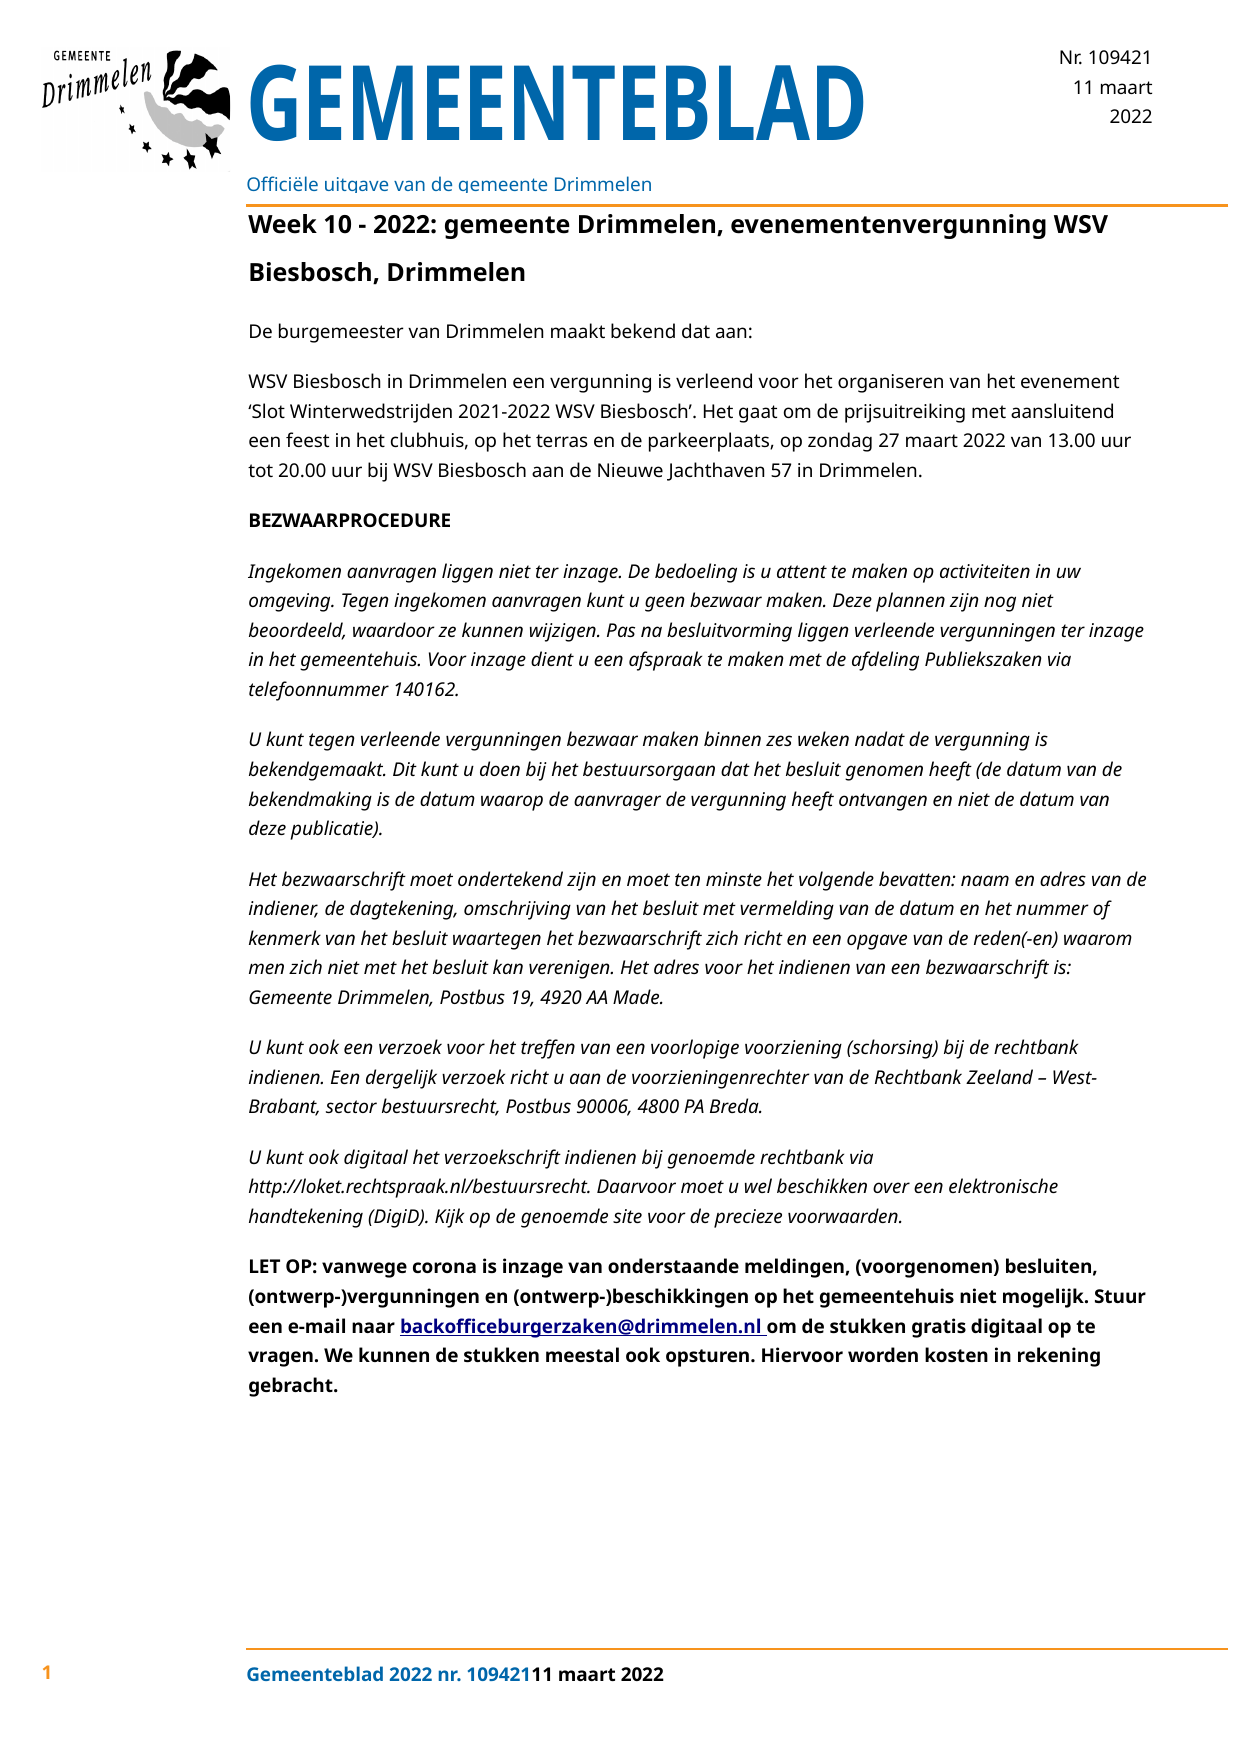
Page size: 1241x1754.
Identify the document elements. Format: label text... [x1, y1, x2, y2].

text BEZWAARPROCEDURE [248, 507, 1152, 533]
text Het bezwaarschrift moet ondertekend zijn en moet ten minste het volgende bevatten: naam en adres van de indiener, de dagtekening, omschrijving van het besluit met vermelding van de datum en het nummer of kenmerk van het besluit waartegen het bezwaarschrift zich richt en een opgave van de reden(-en) waarom men zich niet met het besluit kan verenigen. Het adres voor het indienen van een bezwaarschrift is: Gemeente Drimmelen, Postbus 19, 4920 AA Made. [248, 866, 1152, 1010]
text De burgemeester van Drimmelen maakt bekend dat aan: [248, 318, 1152, 344]
picture [41, 47, 231, 172]
text Ingekomen aanvragen liggen niet ter inzage. De bedoeling is u attent te maken op activiteiten in uw omgeving. Tegen ingekomen aanvragen kunt u geen bezwaar maken. Deze plannen zijn nog niet beoordeeld, waardoor ze kunnen wijzigen. Pas na besluitvorming liggen verleende vergunningen ter inzage in het gemeentehuis. Voor inzage dient u een afspraak te maken met de afdeling Publiekszaken via telefoonnummer 140162. [248, 558, 1152, 702]
text U kunt ook digitaal het verzoekschrift indienen bij genoemde rechtbank via http://loket.rechtspraak.nl/bestuursrecht. Daarvoor moet u wel beschikken over een elektronische handtekening (DigiD). Kijk op de genoemde site voor de precieze voorwaarden. [248, 1144, 1152, 1229]
text Week 10 - 2022: gemeente Drimmelen, evenementenvergunning WSV Biesbosch, Drimmelen [248, 207, 1152, 288]
text WSV Biesbosch in Drimmelen een vergunning is verleend voor het organiseren van het evenement ‘Slot Winterwedstrijden 2021-2022 WSV Biesbosch’. Het gaat om de prijsuitreiking met aansluitend een feest in het clubhuis, op het terras en de parkeerplaats, op zondag 27 maart 2022 van 13.00 uur tot 20.00 uur bij WSV Biesbosch aan de Nieuwe Jachthaven 57 in Drimmelen. [248, 368, 1152, 483]
text LET OP: vanwege corona is inzage van onderstaande meldingen, (voorgenomen) besluiten, (ontwerp-)vergunningen en (ontwerp-)beschikkingen op het gemeentehuis niet mogelijk. Stuur een e-mail naar backofficeburgerzaken@drimmelen.nl om de stukken gratis digitaal op te vragen. We kunnen de stukken meestal ook opsturen. Hiervoor worden kosten in rekening gebracht. [248, 1254, 1152, 1398]
text U kunt ook een verzoek voor het treffen van een voorlopige voorziening (schorsing) bij de rechtbank indienen. Een dergelijk verzoek richt u aan de voorzieningenrechter van de Rechtbank Zeeland – West-Brabant, sector bestuursrecht, Postbus 90006, 4800 PA Breda. [248, 1034, 1152, 1119]
text U kunt tegen verleende vergunningen bezwaar maken binnen zes weken nadat de vergunning is bekendgemaakt. Dit kunt u doen bij het bestuursorgaan dat het besluit genomen heeft (de datum van de bekendmaking is de datum waarop de aanvrager de vergunning heeft ontvangen en niet de datum van deze publicatie). [248, 727, 1152, 841]
